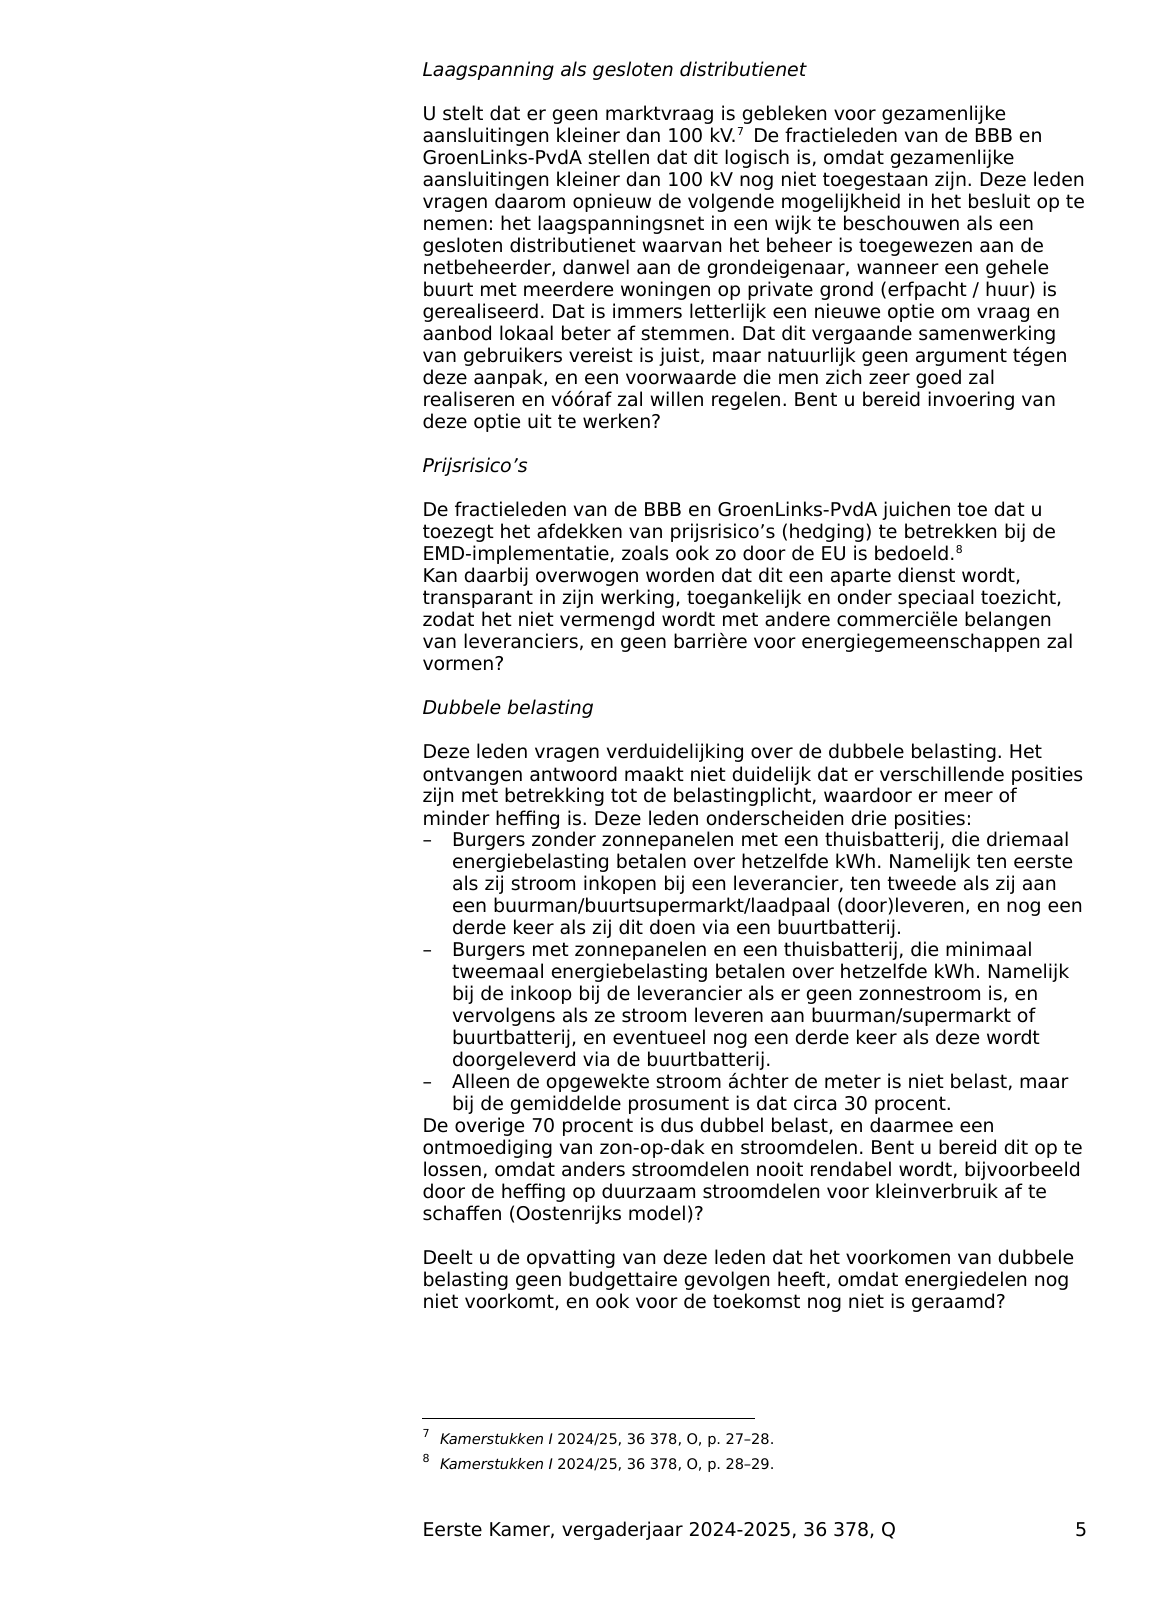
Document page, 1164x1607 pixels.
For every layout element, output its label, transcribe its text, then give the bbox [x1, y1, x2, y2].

text De fractieleden van de BBB en GroenLinks-PvdA juichen toe dat u toezegt het afdekken van prijsrisico’s (hedging) te betrekken bij de EMD-implementatie, zoals ook zo door de EU is bedoeld. [422, 499, 1087, 565]
text Kan daarbij overwogen worden dat dit een aparte dienst wordt, transparant in zijn werking, toegankelijk en onder speciaal toezicht, zodat het niet vermengd wordt met andere commerciële belangen van leveranciers, en geen barrière voor energiegemeenschappen zal vormen? [422, 565, 1087, 675]
text Kamerstukken I 2024/25, 36 378, O, p. 27–28. [422, 1427, 1087, 1449]
text – Burgers met zonnepanelen en een thuisbatterij, die minimaal tweemaal energiebelasting betalen over hetzelfde kWh. Namelijk bij de inkoop bij de leverancier als er geen zonnestroom is, en vervolgens als ze stroom leveren aan buurman/supermarkt of buurtbatterij, en eventueel nog een derde keer als deze wordt doorgeleverd via de buurtbatterij. [422, 939, 1087, 1071]
subtitle Laagspanning als gesloten distributienet [422, 59, 1087, 81]
text Deelt u de opvatting van deze leden dat het voorkomen van dubbele belasting geen budgettaire gevolgen heeft, omdat energiedelen nog niet voorkomt, en ook voor de toekomst nog niet is geraamd? [422, 1247, 1087, 1313]
subtitle Prijsrisico’s [422, 455, 1087, 477]
text Deze leden vragen verduidelijking over de dubbele belasting. Het ontvangen antwoord maakt niet duidelijk dat er verschillende posities zijn met betrekking tot de belastingplicht, waardoor er meer of minder heffing is. Deze leden onderscheiden drie posities: [422, 741, 1087, 829]
subtitle Dubbele belasting [422, 697, 1087, 719]
text De overige 70 procent is dus dubbel belast, en daarmee een ontmoediging van zon-op-dak en stroomdelen. Bent u bereid dit op te lossen, omdat anders stroomdelen nooit rendabel wordt, bijvoorbeeld door de heffing op duurzaam stroomdelen voor kleinverbruik af te schaffen (Oostenrijks model)? [422, 1115, 1087, 1225]
text – Alleen de opgewekte stroom áchter de meter is niet belast, maar bij de gemiddelde prosument is dat circa 30 procent. [422, 1071, 1087, 1115]
text – Burgers zonder zonnepanelen met een thuisbatterij, die driemaal energiebelasting betalen over hetzelfde kWh. Namelijk ten eerste als zij stroom inkopen bij een leverancier, ten tweede als zij aan een buurman/buurtsupermarkt/laadpaal (door)leveren, en nog een derde keer als zij dit doen via een buurtbatterij. [422, 829, 1087, 939]
text U stelt dat er geen marktvraag is gebleken voor gezamenlijke aansluitingen kleiner dan 100 kV. De fractieleden van de BBB en GroenLinks-PvdA stellen dat dit logisch is, omdat gezamenlijke aansluitingen kleiner dan 100 kV nog niet toegestaan zijn. Deze leden vragen daarom opnieuw de volgende mogelijkheid in het besluit op te nemen: het laagspanningsnet in een wijk te beschouwen als een gesloten distributienet waarvan het beheer is toegewezen aan de netbeheerder, danwel aan de grondeigenaar, wanneer een gehele buurt met meerdere woningen op private grond (erfpacht / huur) is gerealiseerd. Dat is immers letterlijk een nieuwe optie om vraag en aanbod lokaal beter af stemmen. Dat dit vergaande samenwerking van gebruikers vereist is juist, maar natuurlijk geen argument tégen deze aanpak, en een voorwaarde die men zich zeer goed zal realiseren en vóóraf zal willen regelen. Bent u bereid invoering van deze optie uit te werken? [422, 103, 1087, 433]
text Kamerstukken I 2024/25, 36 378, O, p. 28–29. [422, 1452, 1087, 1474]
